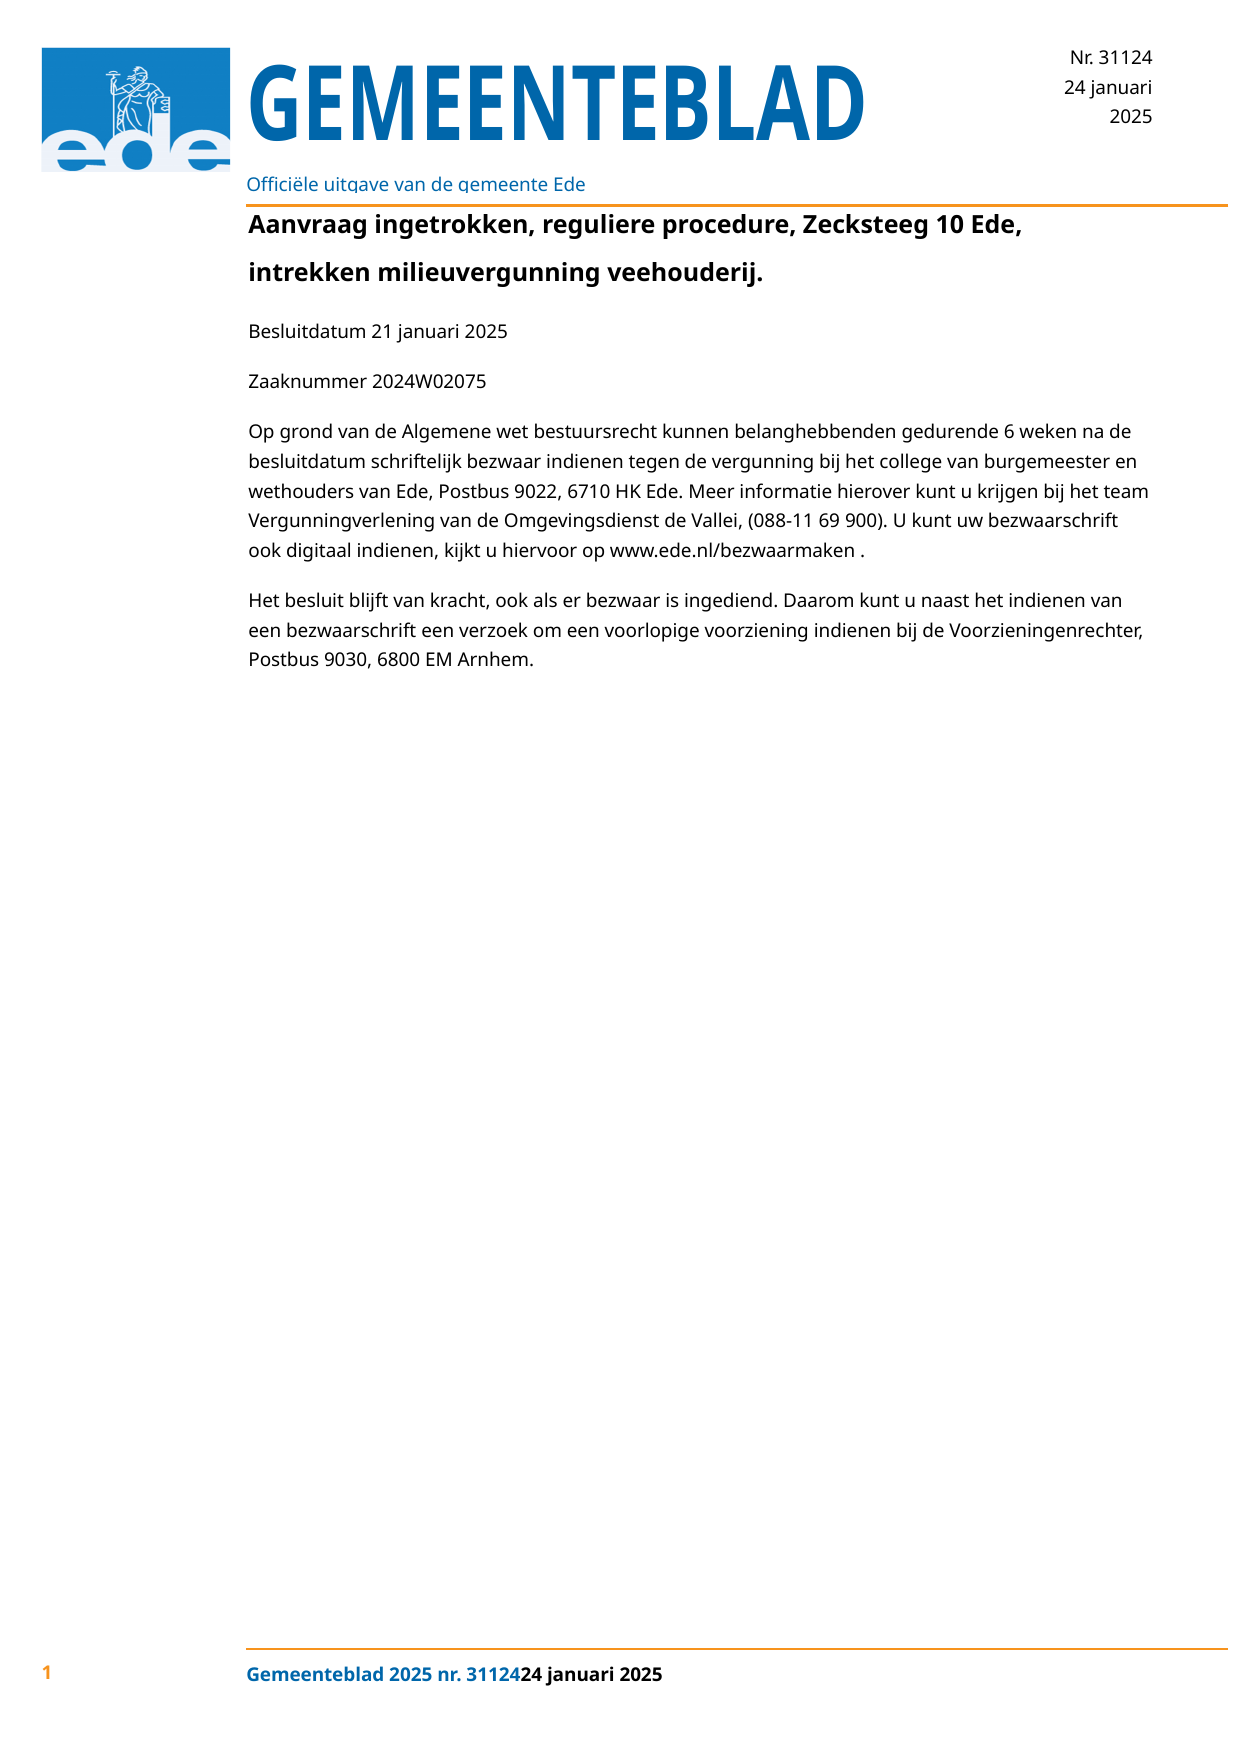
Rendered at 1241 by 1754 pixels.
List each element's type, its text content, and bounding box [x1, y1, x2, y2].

text Aanvraag ingetrokken, reguliere procedure, Zecksteeg 10 Ede, intrekken milieuvergunning veehouderij. [248, 207, 1152, 288]
picture [41, 47, 231, 172]
text Zaaknummer 2024W02075 [248, 368, 1152, 394]
text Besluitdatum 21 januari 2025 [248, 318, 1152, 344]
text Op grond van de Algemene wet bestuursrecht kunnen belanghebbenden gedurende 6 weken na de besluitdatum schriftelijk bezwaar indienen tegen de vergunning bij het college van burgemeester en wethouders van Ede, Postbus 9022, 6710 HK Ede. Meer informatie hierover kunt u krijgen bij het team Vergunningverlening van de Omgevingsdienst de Vallei, (088-11 69 900). U kunt uw bezwaarschrift ook digitaal indienen, kijkt u hiervoor op www.ede.nl/bezwaarmaken . [248, 419, 1152, 563]
text Het besluit blijft van kracht, ook als er bezwaar is ingediend. Daarom kunt u naast het indienen van een bezwaarschrift een verzoek om een voorlopige voorziening indienen bij de Voorzieningenrechter, Postbus 9030, 6800 EM Arnhem. [248, 587, 1152, 672]
